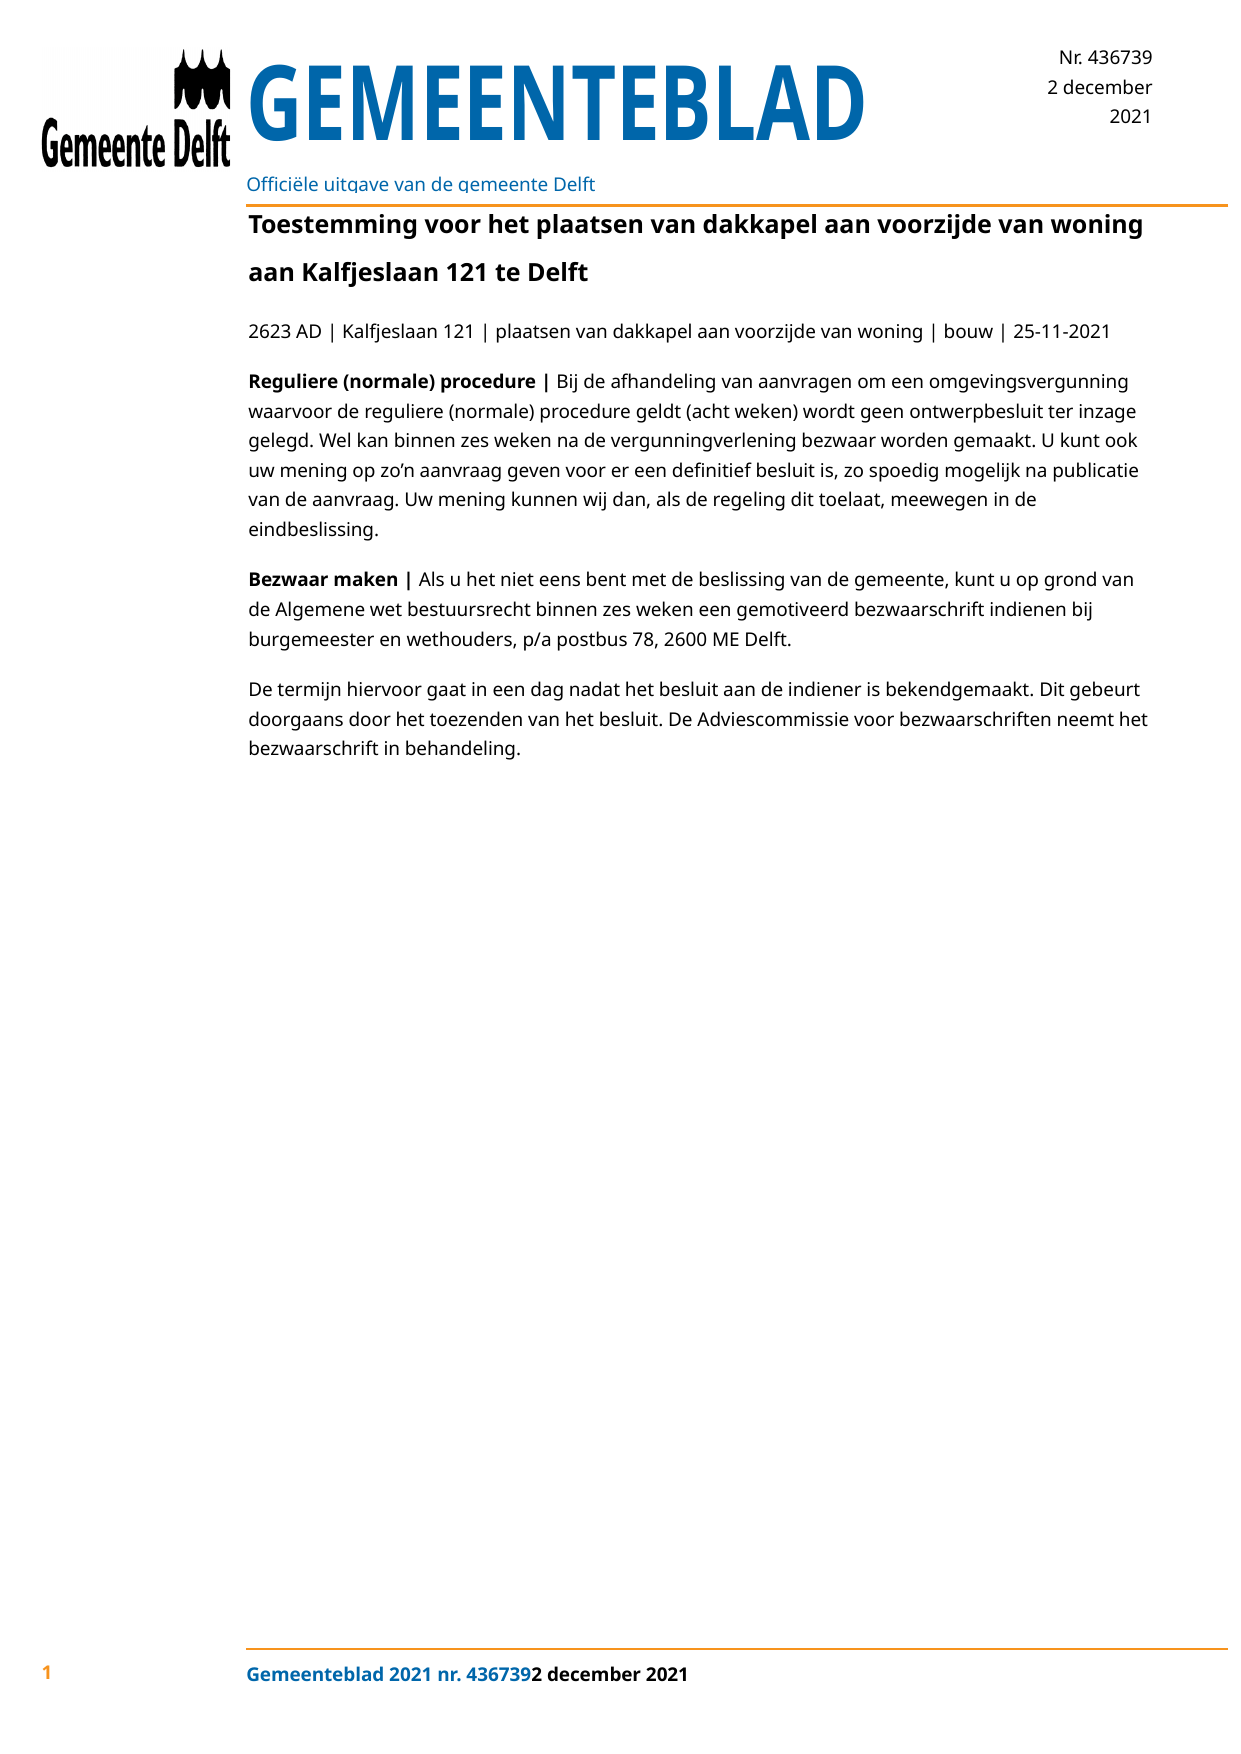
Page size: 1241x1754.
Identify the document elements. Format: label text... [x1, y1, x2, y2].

text Bezwaar maken | Als u het niet eens bent met de beslissing van de gemeente, kunt u op grond van de Algemene wet bestuursrecht binnen zes weken een gemotiveerd bezwaarschrift indienen bij burgemeester en wethouders, p/a postbus 78, 2600 ME Delft. [248, 567, 1152, 652]
text Reguliere (normale) procedure | Bij de afhandeling van aanvragen om een omgevingsvergunning waarvoor de reguliere (normale) procedure geldt (acht weken) wordt geen ontwerpbesluit ter inzage gelegd. Wel kan binnen zes weken na de vergunningverlening bezwaar worden gemaakt. U kunt ook uw mening op zo’n aanvraag geven voor er een definitief besluit is, zo spoedig mogelijk na publicatie van de aanvraag. Uw mening kunnen wij dan, als de regeling dit toelaat, meewegen in de eindbeslissing. [248, 368, 1152, 542]
text De termijn hiervoor gaat in een dag nadat het besluit aan de indiener is bekendgemaakt. Dit gebeurt doorgaans door het toezenden van het besluit. De Adviescommissie voor bezwaarschriften neemt het bezwaarschrift in behandeling. [248, 676, 1152, 761]
picture [41, 47, 231, 172]
text 2623 AD | Kalfjeslaan 121 | plaatsen van dakkapel aan voorzijde van woning | bouw | 25-11-2021 [248, 318, 1152, 344]
text Toestemming voor het plaatsen van dakkapel aan voorzijde van woning aan Kalfjeslaan 121 te Delft [248, 207, 1152, 288]
